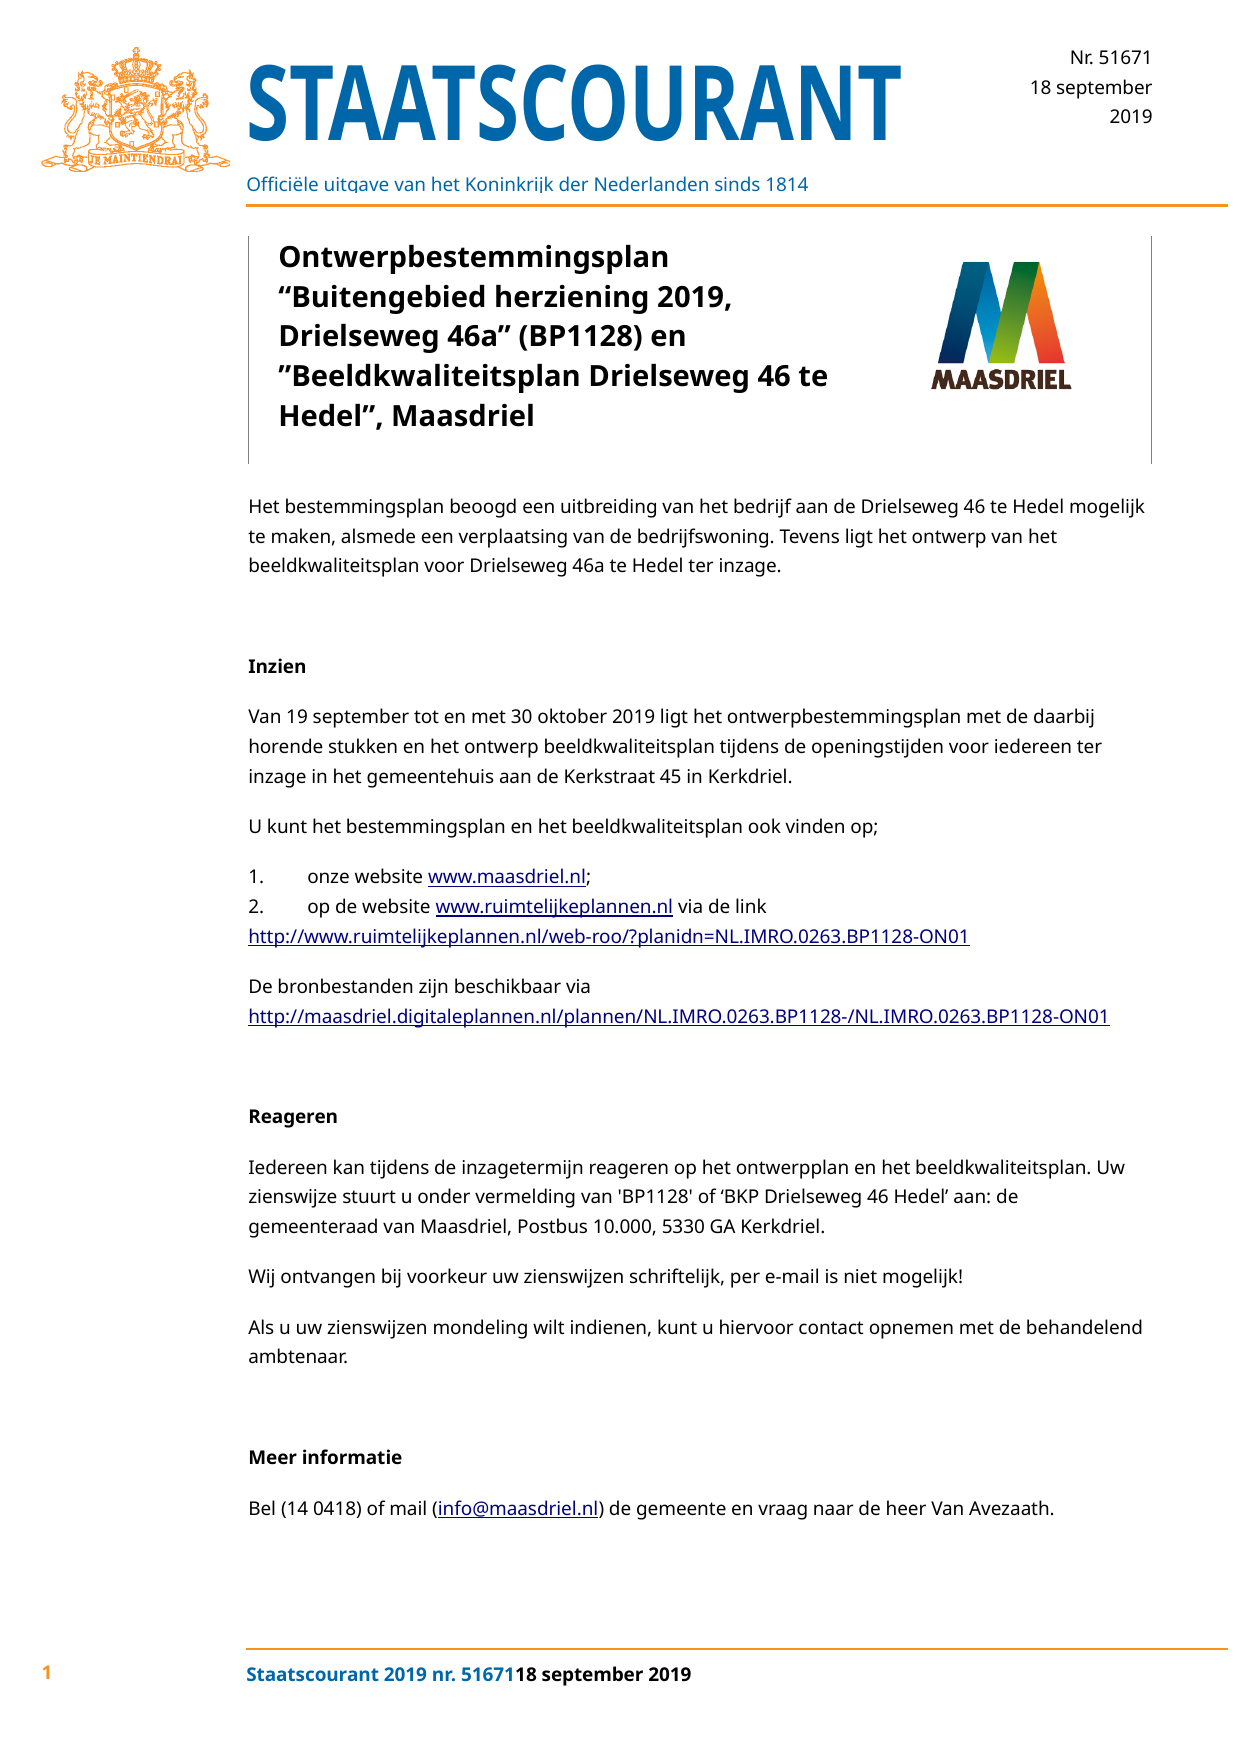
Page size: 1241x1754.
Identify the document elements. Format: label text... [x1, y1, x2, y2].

table_header [850, 414, 1151, 464]
text Inzien [248, 653, 1152, 679]
text Meer informatie [248, 1444, 1152, 1470]
text Het bestemmingsplan beoogd een uitbreiding van het bedrijf aan de Drielseweg 46 te Hedel mogelijk te maken, alsmede een verplaatsing van de bedrijfswoning. Tevens ligt het ontwerp van het beeldkwaliteitsplan voor Drielseweg 46a te Hedel ter inzage. [248, 493, 1152, 578]
text De bronbestanden zijn beschikbaar via http://maasdriel.digitaleplannen.nl/plannen/NL.IMRO.0263.BP1128-/NL.IMRO.0263.BP1128-ON01 [248, 973, 1152, 1029]
table_header [850, 236, 912, 413]
text Als u uw zienswijzen mondeling wilt indienen, kunt u hiervoor contact opnemen met de behandelend ambtenaar. [248, 1314, 1152, 1369]
text Iedereen kan tijdens de inzagetermijn reageren op het ontwerpplan en het beeldkwaliteitsplan. Uw zienswijze stuurt u onder vermelding van 'BP1128' of ‘BKP Drielseweg 46 Hedel’ aan: de gemeenteraad van Maasdriel, Postbus 10.000, 5330 GA Kerkdriel. [248, 1154, 1152, 1239]
text U kunt het bestemmingsplan en het beeldkwaliteitsplan ook vinden op; [248, 813, 1152, 839]
text Reageren [248, 1104, 1152, 1129]
picture [41, 47, 231, 172]
list op de website www.ruimtelijkeplannen.nl via de link [248, 893, 1152, 919]
table_header Ontwerpbestemmingsplan “Buitengebied herziening 2019, Drielseweg 46a” (BP1128) en ”Beeldkwaliteitsplan Drielseweg 46 te Hedel”, Maasdriel [249, 236, 850, 464]
text Van 19 september tot en met 30 oktober 2019 ligt het ontwerpbestemmingsplan met de daarbij horende stukken en het ontwerp beeldkwaliteitsplan tijdens de openingstijden voor iedereen ter inzage in het gemeentehuis aan de Kerkstraat 45 in Kerkdriel. [248, 704, 1152, 789]
picture [912, 236, 1090, 414]
table_header [1090, 236, 1151, 413]
text http://www.ruimtelijkeplannen.nl/web-roo/?planidn=NL.IMRO.0263.BP1128-ON01 [248, 923, 1152, 949]
list onze website www.maasdriel.nl; [248, 864, 1152, 889]
text Bel (14 0418) of mail (info@maasdriel.nl) de gemeente en vraag naar de heer Van Avezaath. [248, 1495, 1152, 1521]
text Wij ontvangen bij voorkeur uw zienswijzen schriftelijk, per e-mail is niet mogelijk! [248, 1264, 1152, 1289]
